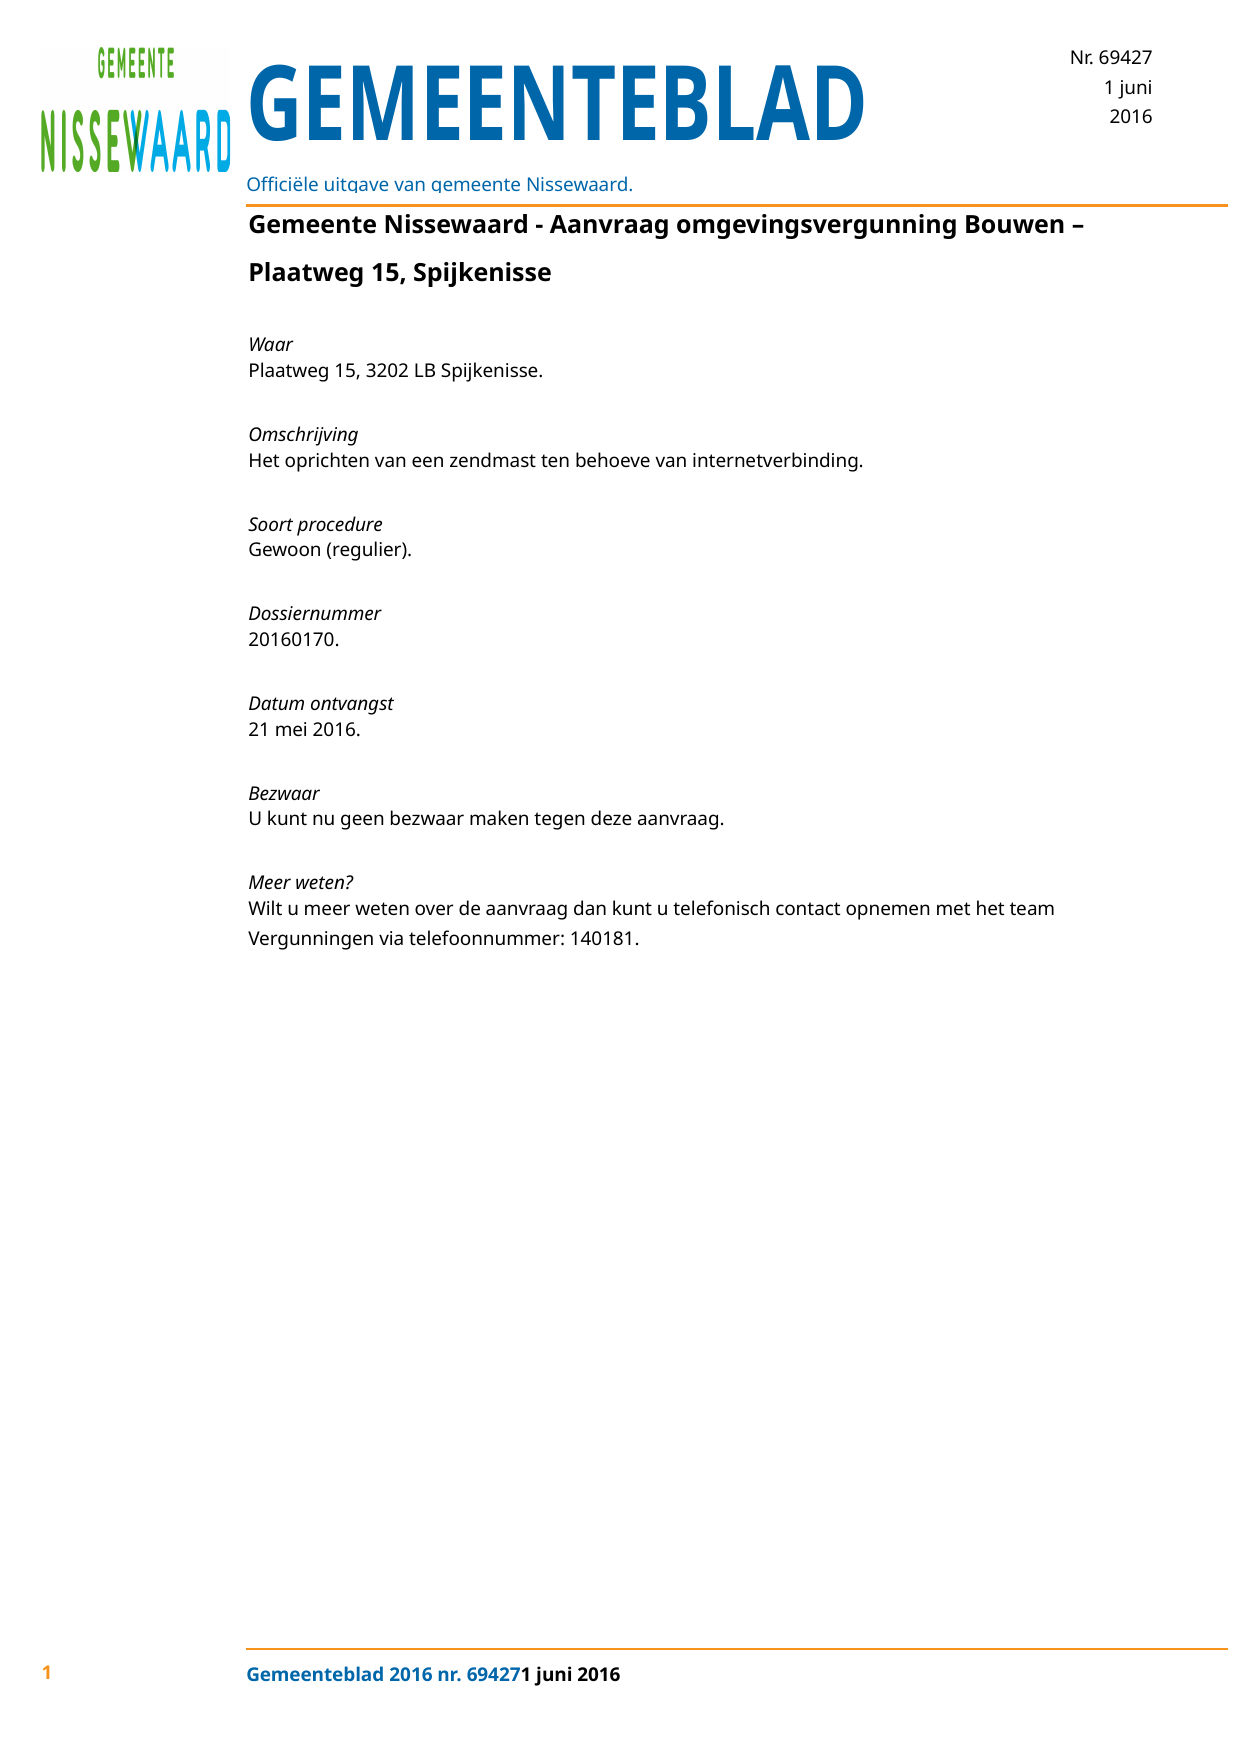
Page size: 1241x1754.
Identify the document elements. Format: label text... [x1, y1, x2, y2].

text Het oprichten van een zendmast ten behoeve van internetverbinding. [248, 447, 1152, 473]
text 21 mei 2016. [248, 716, 1152, 742]
text Soort procedure [248, 511, 1152, 537]
text Meer weten? [248, 869, 1152, 895]
picture [154, 157, 165, 172]
text Waar [248, 331, 1152, 357]
picture [222, 122, 227, 160]
picture [201, 122, 206, 138]
picture [41, 47, 231, 172]
text Wilt u meer weten over de aanvraag dan kunt u telefonisch contact opnemen met het team Vergunningen via telefoonnummer: 140181. [248, 895, 1152, 951]
text Gewoon (regulier). [248, 537, 1152, 562]
text U kunt nu geen bezwaar maken tegen deze aanvraag. [248, 806, 1152, 831]
text Dossiernummer [248, 601, 1152, 626]
text Omschrijving [248, 421, 1152, 447]
picture [200, 151, 206, 172]
text Gemeente Nissewaard - Aanvraag omgevingsvergunning Bouwen – Plaatweg 15, Spijkenisse [248, 207, 1152, 288]
text Plaatweg 15, 3202 LB Spijkenisse. [248, 357, 1152, 383]
text 20160170. [248, 626, 1152, 652]
text Datum ontvangst [248, 690, 1152, 716]
picture [176, 157, 187, 172]
text Bezwaar [248, 780, 1152, 806]
